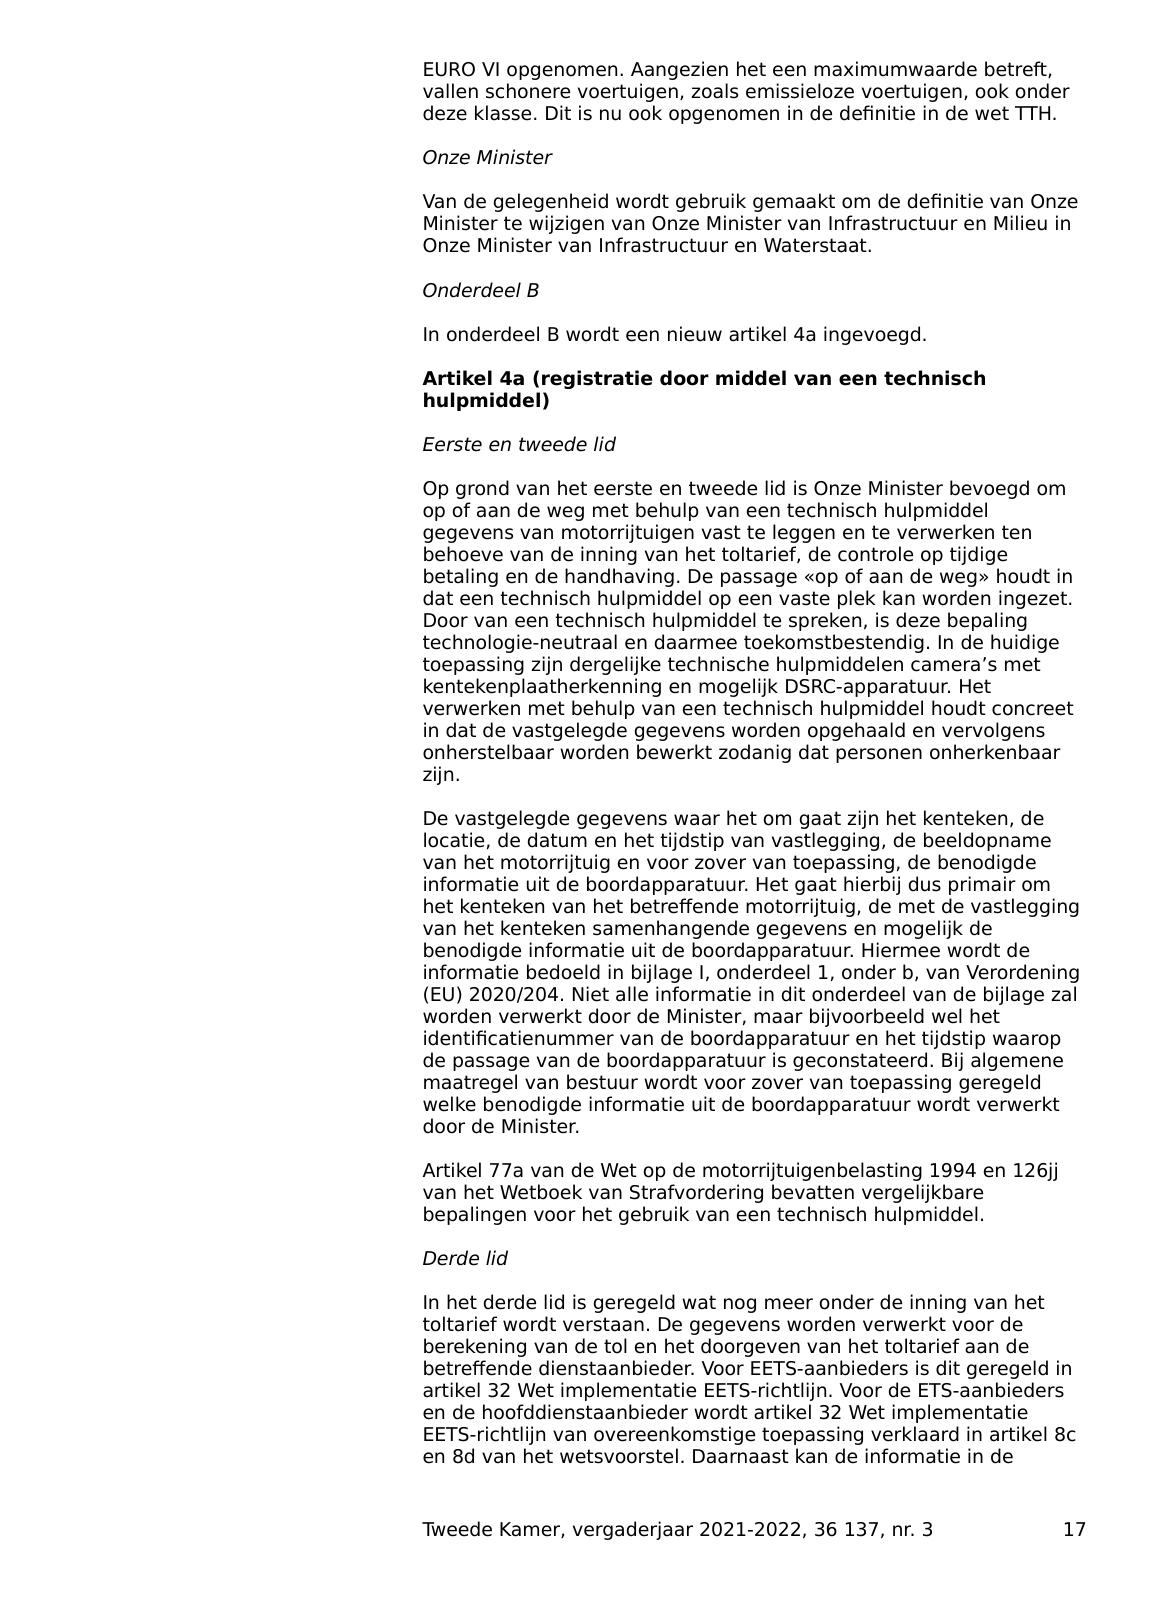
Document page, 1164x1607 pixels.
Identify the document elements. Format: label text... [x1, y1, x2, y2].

subtitle Artikel 4a (registratie door middel van een technisch hulpmiddel) [422, 368, 1087, 412]
subtitle Derde lid [422, 1248, 1087, 1270]
text EURO VI opgenomen. Aangezien het een maximumwaarde betreft, vallen schonere voertuigen, zoals emissieloze voertuigen, ook onder deze klasse. Dit is nu ook opgenomen in de definitie in de wet TTH. [422, 59, 1087, 125]
text Op grond van het eerste en tweede lid is Onze Minister bevoegd om op of aan de weg met behulp van een technisch hulpmiddel gegevens van motorrijtuigen vast te leggen en te verwerken ten behoeve van de inning van het toltarief, de controle op tijdige betaling en de handhaving. De passage «op of aan de weg» houdt in dat een technisch hulpmiddel op een vaste plek kan worden ingezet. Door van een technisch hulpmiddel te spreken, is deze bepaling technologie-neutraal en daarmee toekomstbestendig. In de huidige toepassing zijn dergelijke technische hulpmiddelen camera’s met kentekenplaatherkenning en mogelijk DSRC-apparatuur. Het verwerken met behulp van een technisch hulpmiddel houdt concreet in dat de vastgelegde gegevens worden opgehaald en vervolgens onherstelbaar worden bewerkt zodanig dat personen onherkenbaar zijn. [422, 478, 1087, 786]
text De vastgelegde gegevens waar het om gaat zijn het kenteken, de locatie, de datum en het tijdstip van vastlegging, de beeldopname van het motorrijtuig en voor zover van toepassing, de benodigde informatie uit de boordapparatuur. Het gaat hierbij dus primair om het kenteken van het betreffende motorrijtuig, de met de vastlegging van het kenteken samenhangende gegevens en mogelijk de benodigde informatie uit de boordapparatuur. Hiermee wordt de informatie bedoeld in bijlage I, onderdeel 1, onder b, van Verordening (EU) 2020/204. Niet alle informatie in dit onderdeel van de bijlage zal worden verwerkt door de Minister, maar bijvoorbeeld wel het identificatienummer van de boordapparatuur en het tijdstip waarop de passage van de boordapparatuur is geconstateerd. Bij algemene maatregel van bestuur wordt voor zover van toepassing geregeld welke benodigde informatie uit de boordapparatuur wordt verwerkt door de Minister. [422, 808, 1087, 1138]
text In het derde lid is geregeld wat nog meer onder de inning van het toltarief wordt verstaan. De gegevens worden verwerkt voor de berekening van de tol en het doorgeven van het toltarief aan de betreffende dienstaanbieder. Voor EETS-aanbieders is dit geregeld in artikel 32 Wet implementatie EETS-richtlijn. Voor de ETS-aanbieders en de hoofddienstaanbieder wordt artikel 32 Wet implementatie EETS-richtlijn van overeenkomstige toepassing verklaard in artikel 8c en 8d van het wetsvoorstel. Daarnaast kan de informatie in de [422, 1292, 1087, 1468]
text In onderdeel B wordt een nieuw artikel 4a ingevoegd. [422, 324, 1087, 346]
subtitle Eerste en tweede lid [422, 434, 1087, 456]
text Artikel 77a van de Wet op de motorrijtuigenbelasting 1994 en 126jj van het Wetboek van Strafvordering bevatten vergelijkbare bepalingen voor het gebruik van een technisch hulpmiddel. [422, 1160, 1087, 1226]
text Van de gelegenheid wordt gebruik gemaakt om de definitie van Onze Minister te wijzigen van Onze Minister van Infrastructuur en Milieu in Onze Minister van Infrastructuur en Waterstaat. [422, 191, 1087, 257]
subtitle Onderdeel B [422, 279, 1087, 301]
subtitle Onze Minister [422, 147, 1087, 169]
